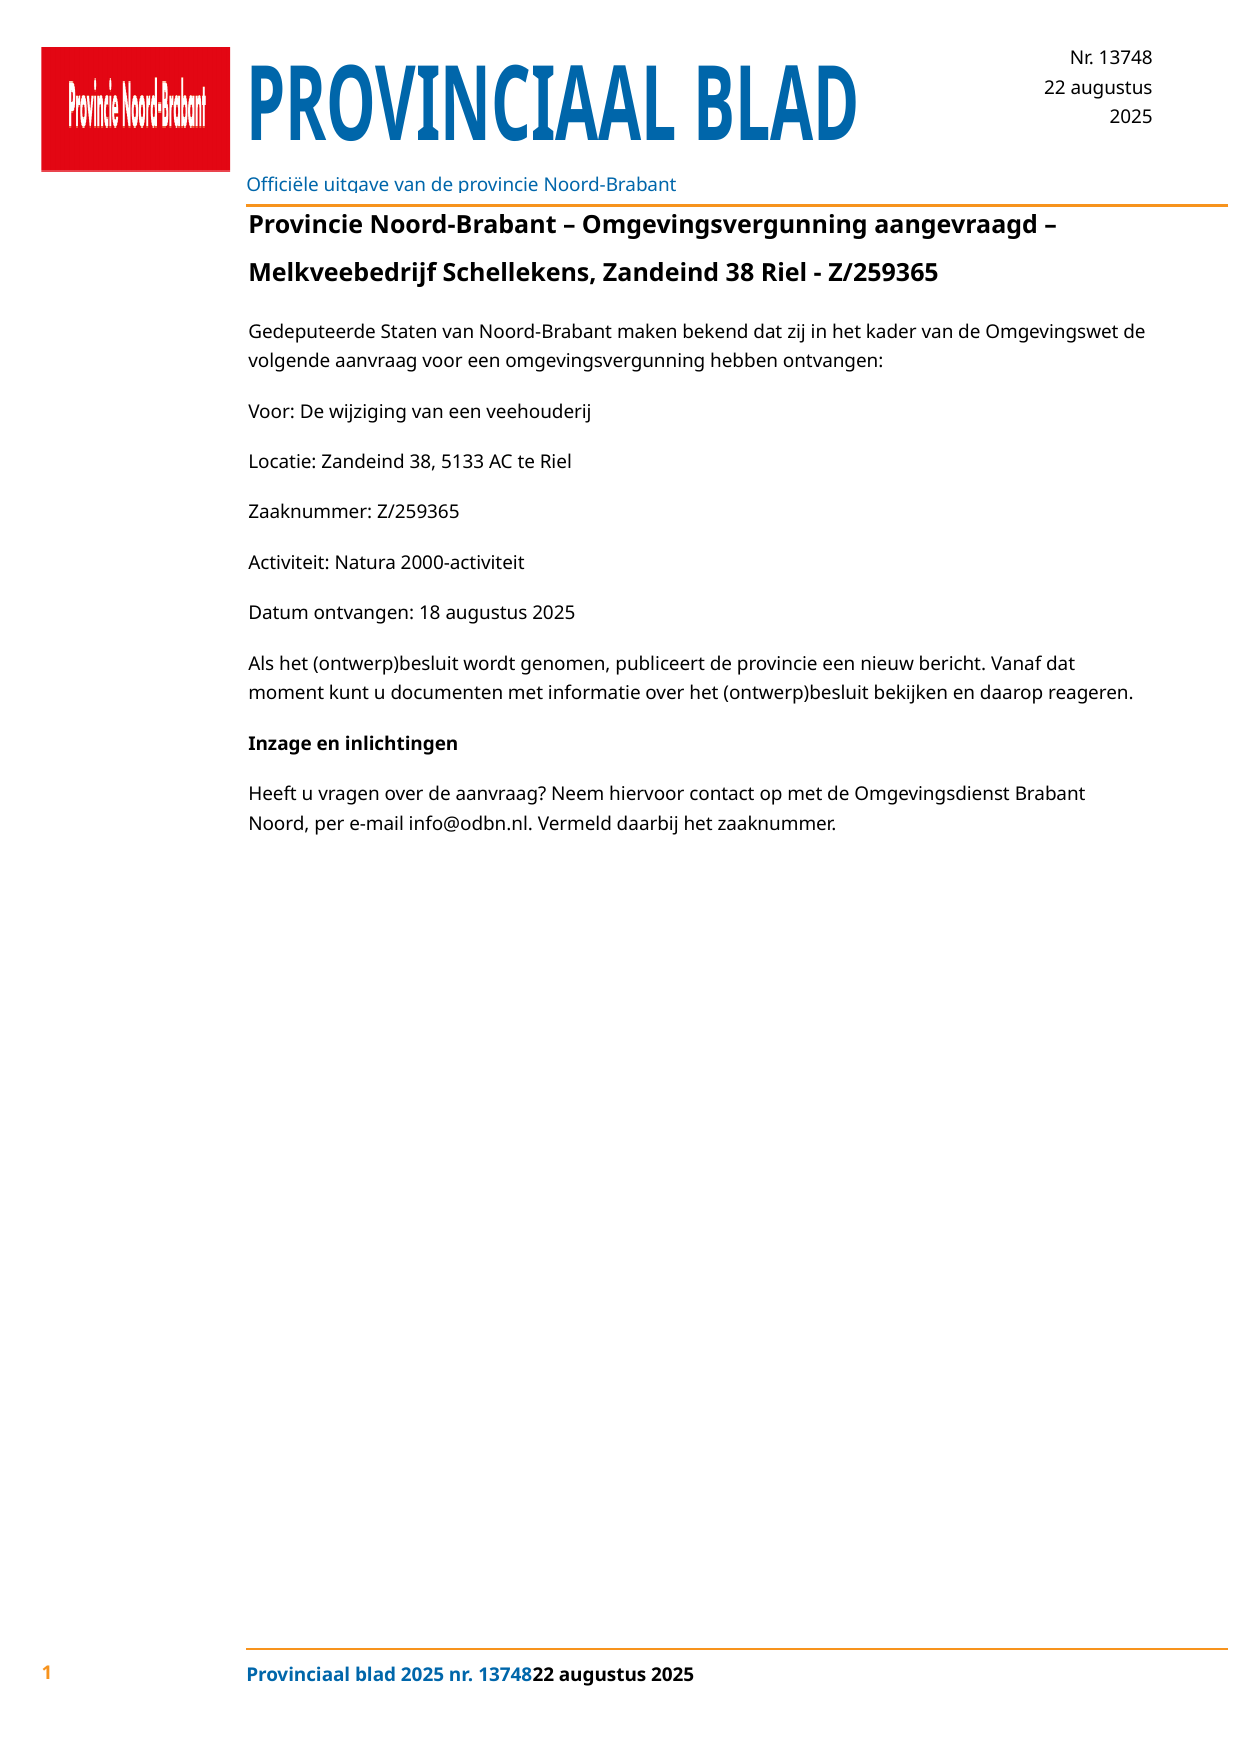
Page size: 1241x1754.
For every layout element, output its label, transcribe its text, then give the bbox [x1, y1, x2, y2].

text Provincie Noord-Brabant – Omgevingsvergunning aangevraagd – Melkveebedrijf Schellekens, Zandeind 38 Riel - Z/259365 [248, 207, 1152, 288]
text Activiteit: Natura 2000-activiteit [248, 549, 1152, 575]
text Heeft u vragen over de aanvraag? Neem hiervoor contact op met de Omgevingsdienst Brabant Noord, per e-mail info@odbn.nl. Vermeld daarbij het zaaknummer. [248, 780, 1152, 836]
text Zaaknummer: Z/259365 [248, 499, 1152, 524]
picture [41, 47, 231, 172]
text Datum ontvangen: 18 augustus 2025 [248, 599, 1152, 625]
text Locatie: Zandeind 38, 5133 AC te Riel [248, 448, 1152, 474]
text Als het (ontwerp)besluit wordt genomen, publiceert de provincie een nieuw bericht. Vanaf dat moment kunt u documenten met informatie over het (ontwerp)besluit bekijken en daarop reageren. [248, 650, 1152, 705]
text Gedeputeerde Staten van Noord-Brabant maken bekend dat zij in het kader van de Omgevingswet de volgende aanvraag voor een omgevingsvergunning hebben ontvangen: [248, 318, 1152, 373]
text Voor: De wijziging van een veehouderij [248, 398, 1152, 424]
text Inzage en inlichtingen [248, 730, 1152, 756]
